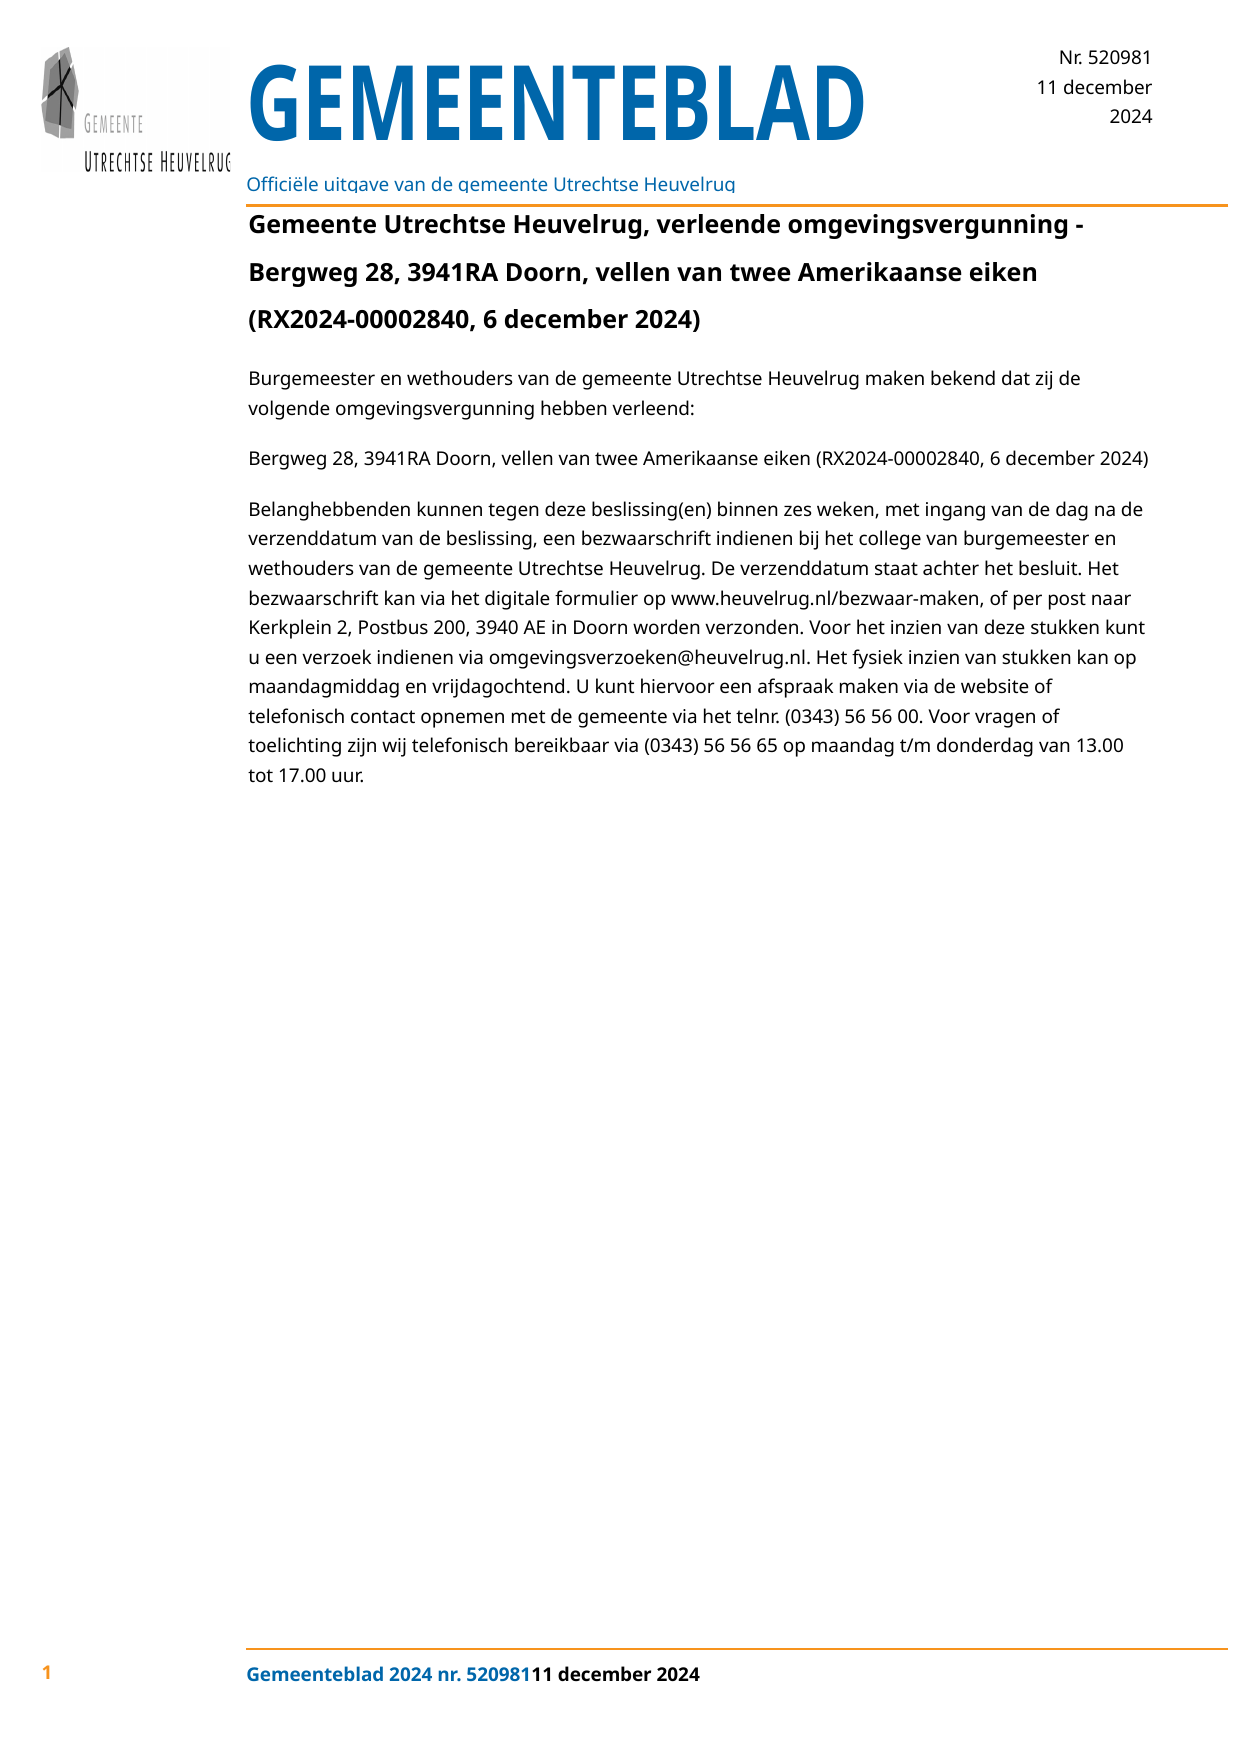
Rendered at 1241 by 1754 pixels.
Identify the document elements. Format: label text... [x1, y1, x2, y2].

text Belanghebbenden kunnen tegen deze beslissing(en) binnen zes weken, met ingang van de dag na de verzenddatum van de beslissing, een bezwaarschrift indienen bij het college van burgemeester en wethouders van de gemeente Utrechtse Heuvelrug. De verzenddatum staat achter het besluit. Het bezwaarschrift kan via het digitale formulier op www.heuvelrug.nl/bezwaar-maken, of per post naar Kerkplein 2, Postbus 200, 3940 AE in Doorn worden verzonden. Voor het inzien van deze stukken kunt u een verzoek indienen via omgevingsverzoeken@heuvelrug.nl. Het fysiek inzien van stukken kan op maandagmiddag en vrijdagochtend. U kunt hiervoor een afspraak maken via de website of telefonisch contact opnemen met de gemeente via het telnr. (0343) 56 56 00. Voor vragen of toelichting zijn wij telefonisch bereikbaar via (0343) 56 56 65 op maandag t/m donderdag van 13.00 tot 17.00 uur. [248, 496, 1152, 788]
text Burgemeester en wethouders van de gemeente Utrechtse Heuvelrug maken bekend dat zij de volgende omgevingsvergunning hebben verleend: [248, 366, 1152, 421]
text Gemeente Utrechtse Heuvelrug, verleende omgevingsvergunning - Bergweg 28, 3941RA Doorn, vellen van twee Amerikaanse eiken (RX2024-00002840, 6 december 2024) [248, 207, 1152, 336]
picture [41, 47, 231, 172]
text Bergweg 28, 3941RA Doorn, vellen van twee Amerikaanse eiken (RX2024-00002840, 6 december 2024) [248, 446, 1152, 471]
